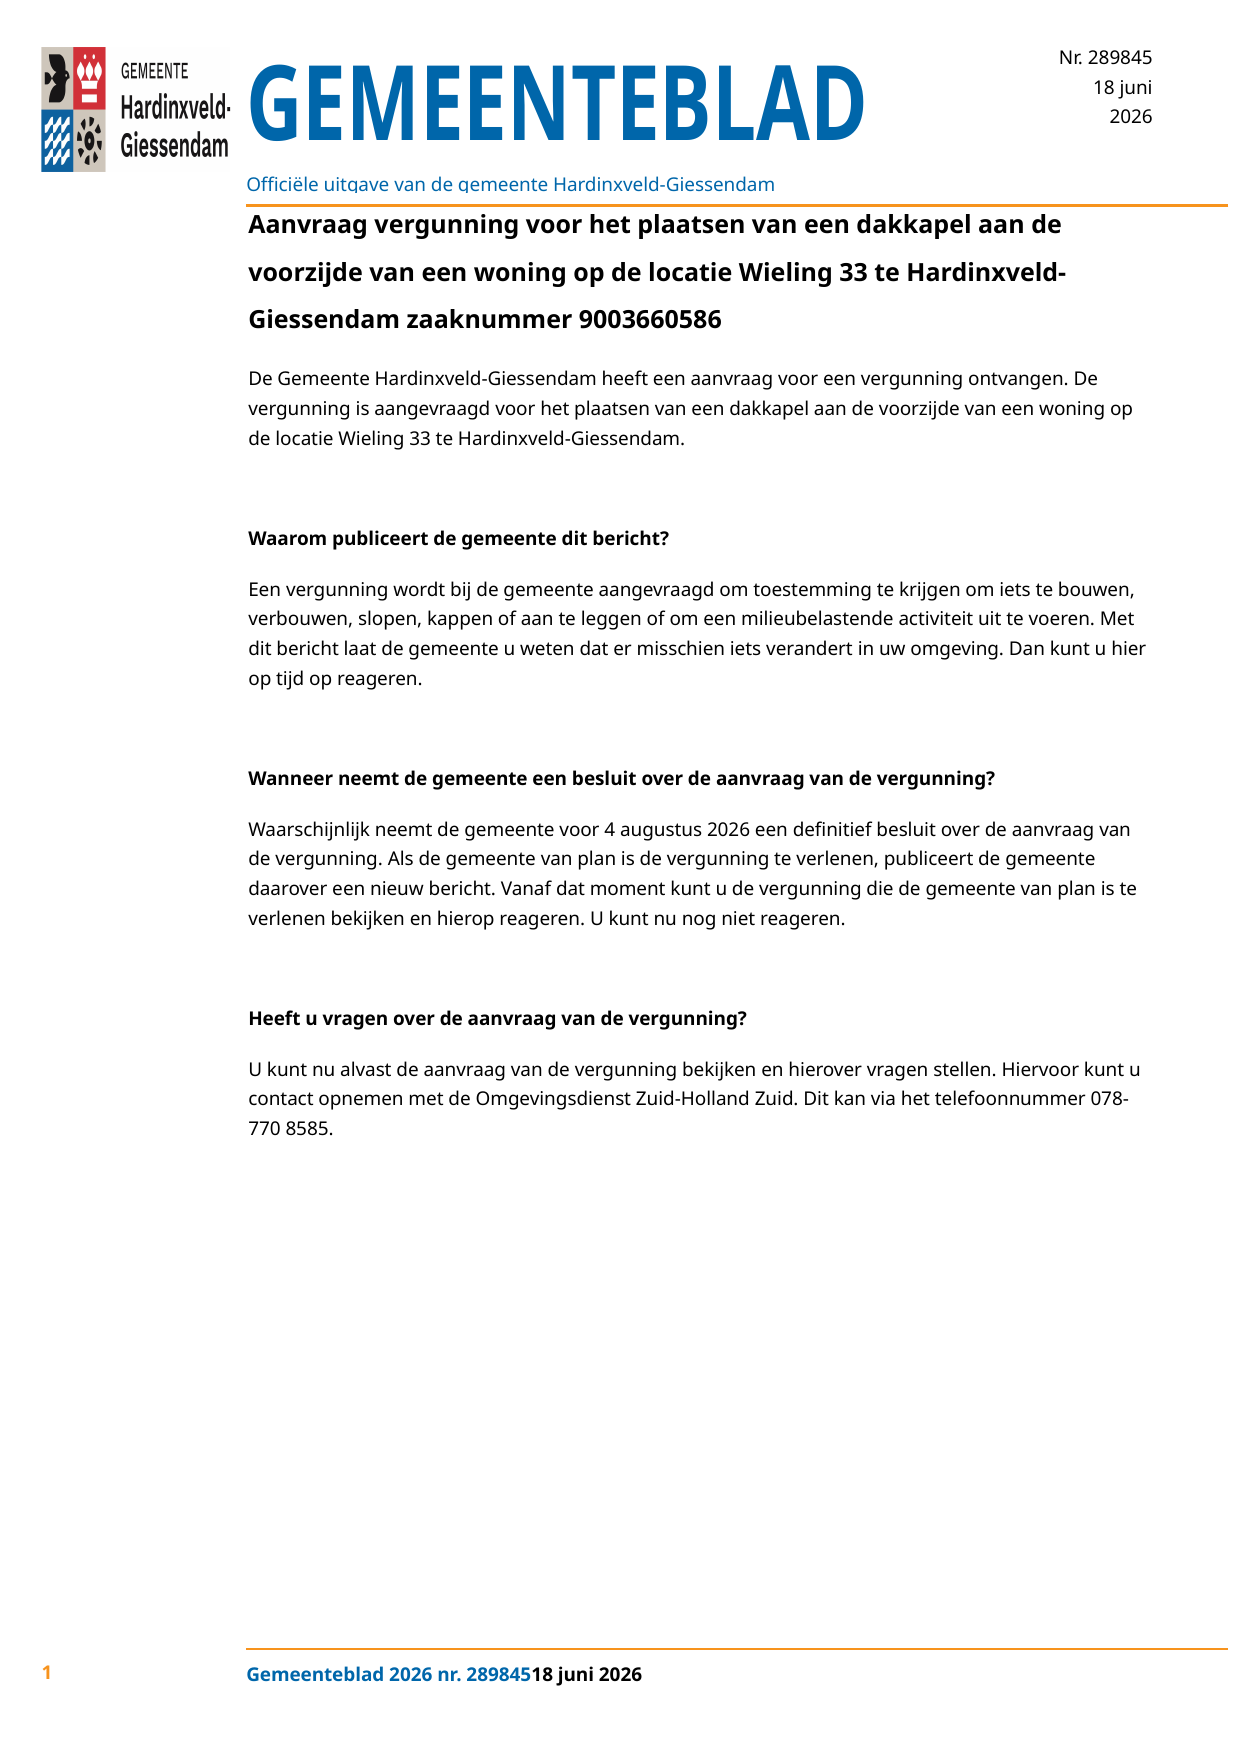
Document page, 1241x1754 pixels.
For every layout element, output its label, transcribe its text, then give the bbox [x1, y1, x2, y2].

text Wanneer neemt de gemeente een besluit over de aanvraag van de vergunning? [248, 766, 1152, 791]
text Een vergunning wordt bij de gemeente aangevraagd om toestemming te krijgen om iets te bouwen, verbouwen, slopen, kappen of aan te leggen of om een milieubelastende activiteit uit te voeren. Met dit bericht laat de gemeente u weten dat er misschien iets verandert in uw omgeving. Dan kunt u hier op tijd op reageren. [248, 576, 1152, 690]
text Waarschijnlijk neemt de gemeente voor 4 augustus 2026 een definitief besluit over de aanvraag van de vergunning. Als de gemeente van plan is de vergunning te verlenen, publiceert de gemeente daarover een nieuw bericht. Vanaf dat moment kunt u de vergunning die de gemeente van plan is te verlenen bekijken en hierop reageren. U kunt nu nog niet reageren. [248, 816, 1152, 930]
text Aanvraag vergunning voor het plaatsen van een dakkapel aan de voorzijde van een woning op de locatie Wieling 33 te Hardinxveld-Giessendam zaaknummer 9003660586 [248, 207, 1152, 336]
text Waarom publiceert de gemeente dit bericht? [248, 526, 1152, 551]
text Heeft u vragen over de aanvraag van de vergunning? [248, 1006, 1152, 1031]
text De Gemeente Hardinxveld-Giessendam heeft een aanvraag voor een vergunning ontvangen. De vergunning is aangevraagd voor het plaatsen van een dakkapel aan de voorzijde van een woning op de locatie Wieling 33 te Hardinxveld-Giessendam. [248, 366, 1152, 450]
picture [41, 47, 231, 172]
text U kunt nu alvast de aanvraag van de vergunning bekijken en hierover vragen stellen. Hiervoor kunt u contact opnemen met de Omgevingsdienst Zuid-Holland Zuid. Dit kan via het telefoonnummer 078-770 8585. [248, 1056, 1152, 1141]
